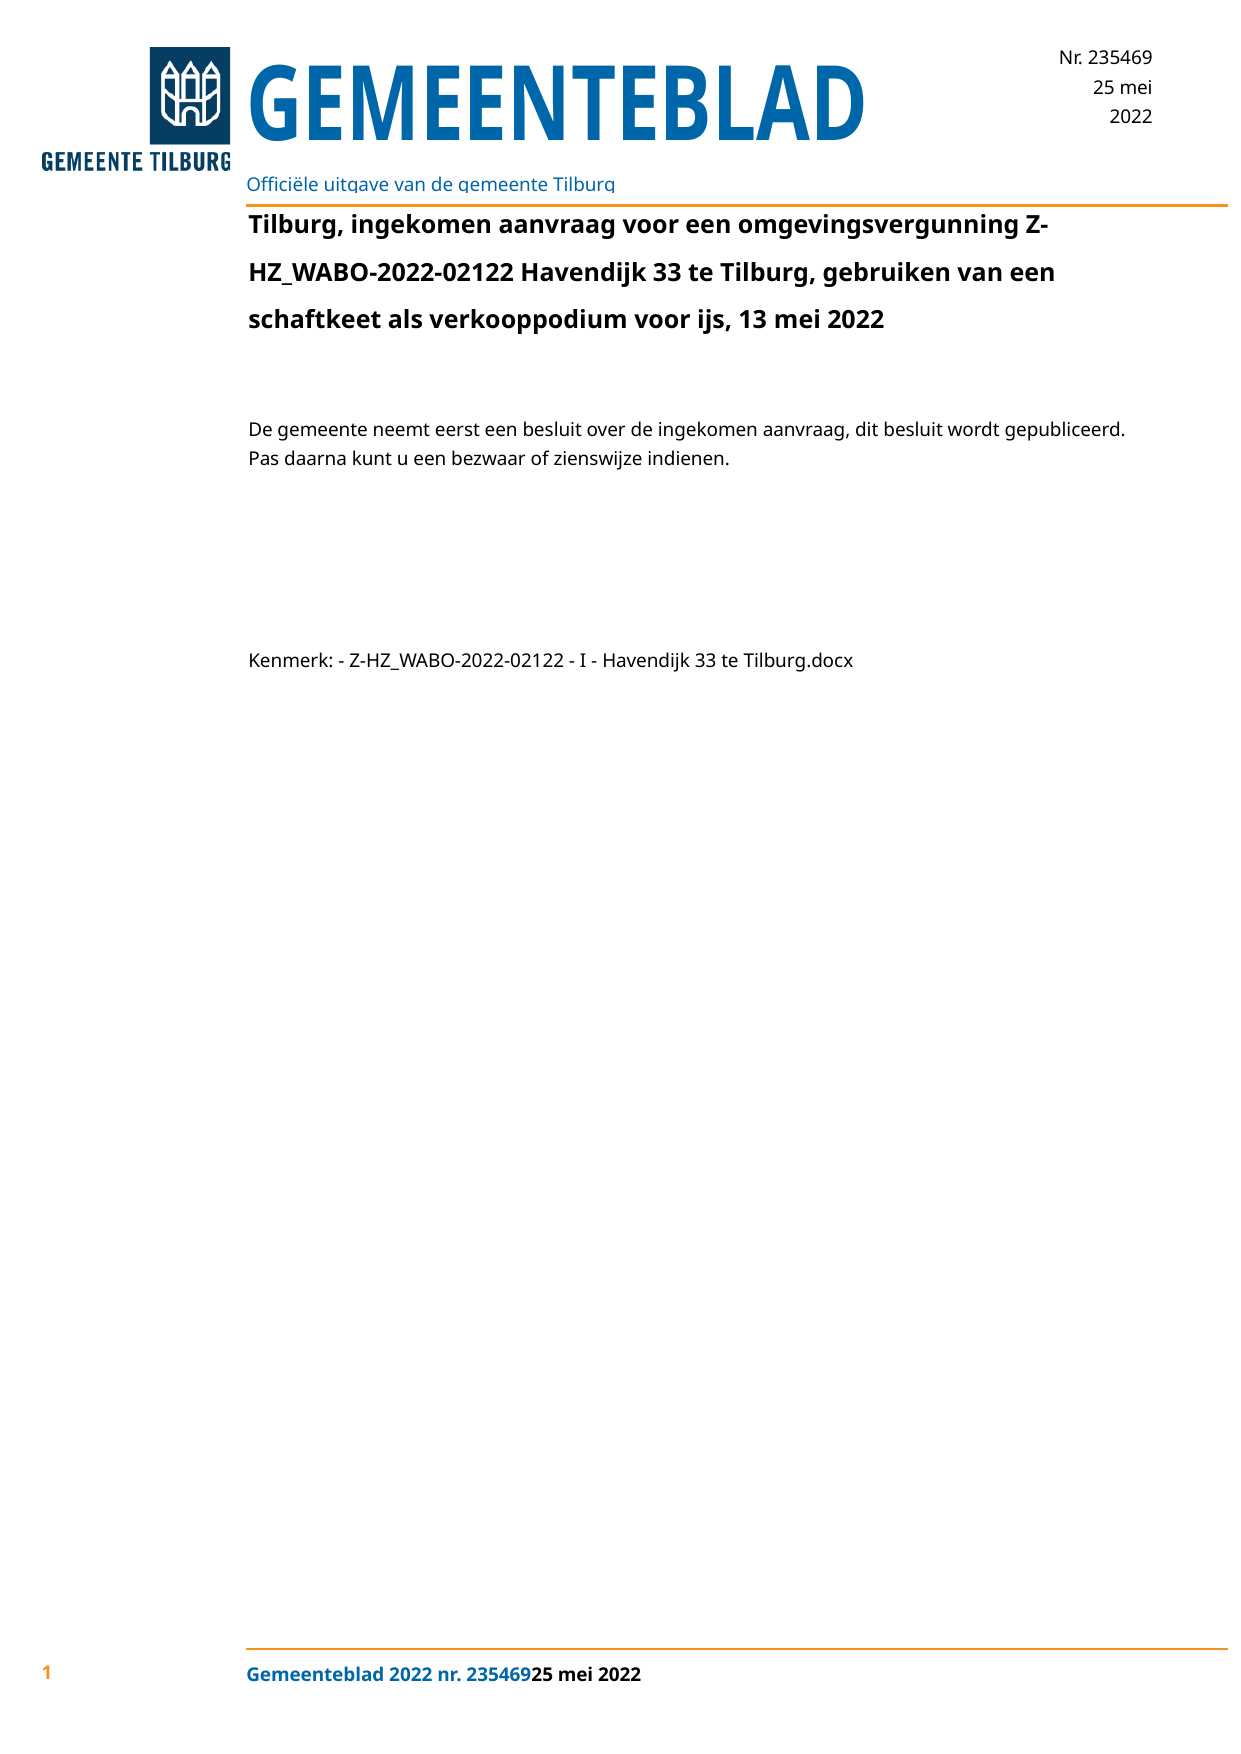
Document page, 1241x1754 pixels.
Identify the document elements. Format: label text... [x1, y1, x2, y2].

text Kenmerk: - Z-HZ_WABO-2022-02122 - I - Havendijk 33 te Tilburg.docx [248, 647, 1152, 673]
picture [41, 47, 231, 172]
text De gemeente neemt eerst een besluit over de ingekomen aanvraag, dit besluit wordt gepubliceerd. Pas daarna kunt u een bezwaar of zienswijze indienen. [248, 416, 1152, 471]
text Tilburg, ingekomen aanvraag voor een omgevingsvergunning Z-HZ_WABO-2022-02122 Havendijk 33 te Tilburg, gebruiken van een schaftkeet als verkooppodium voor ijs, 13 mei 2022 [248, 207, 1152, 336]
